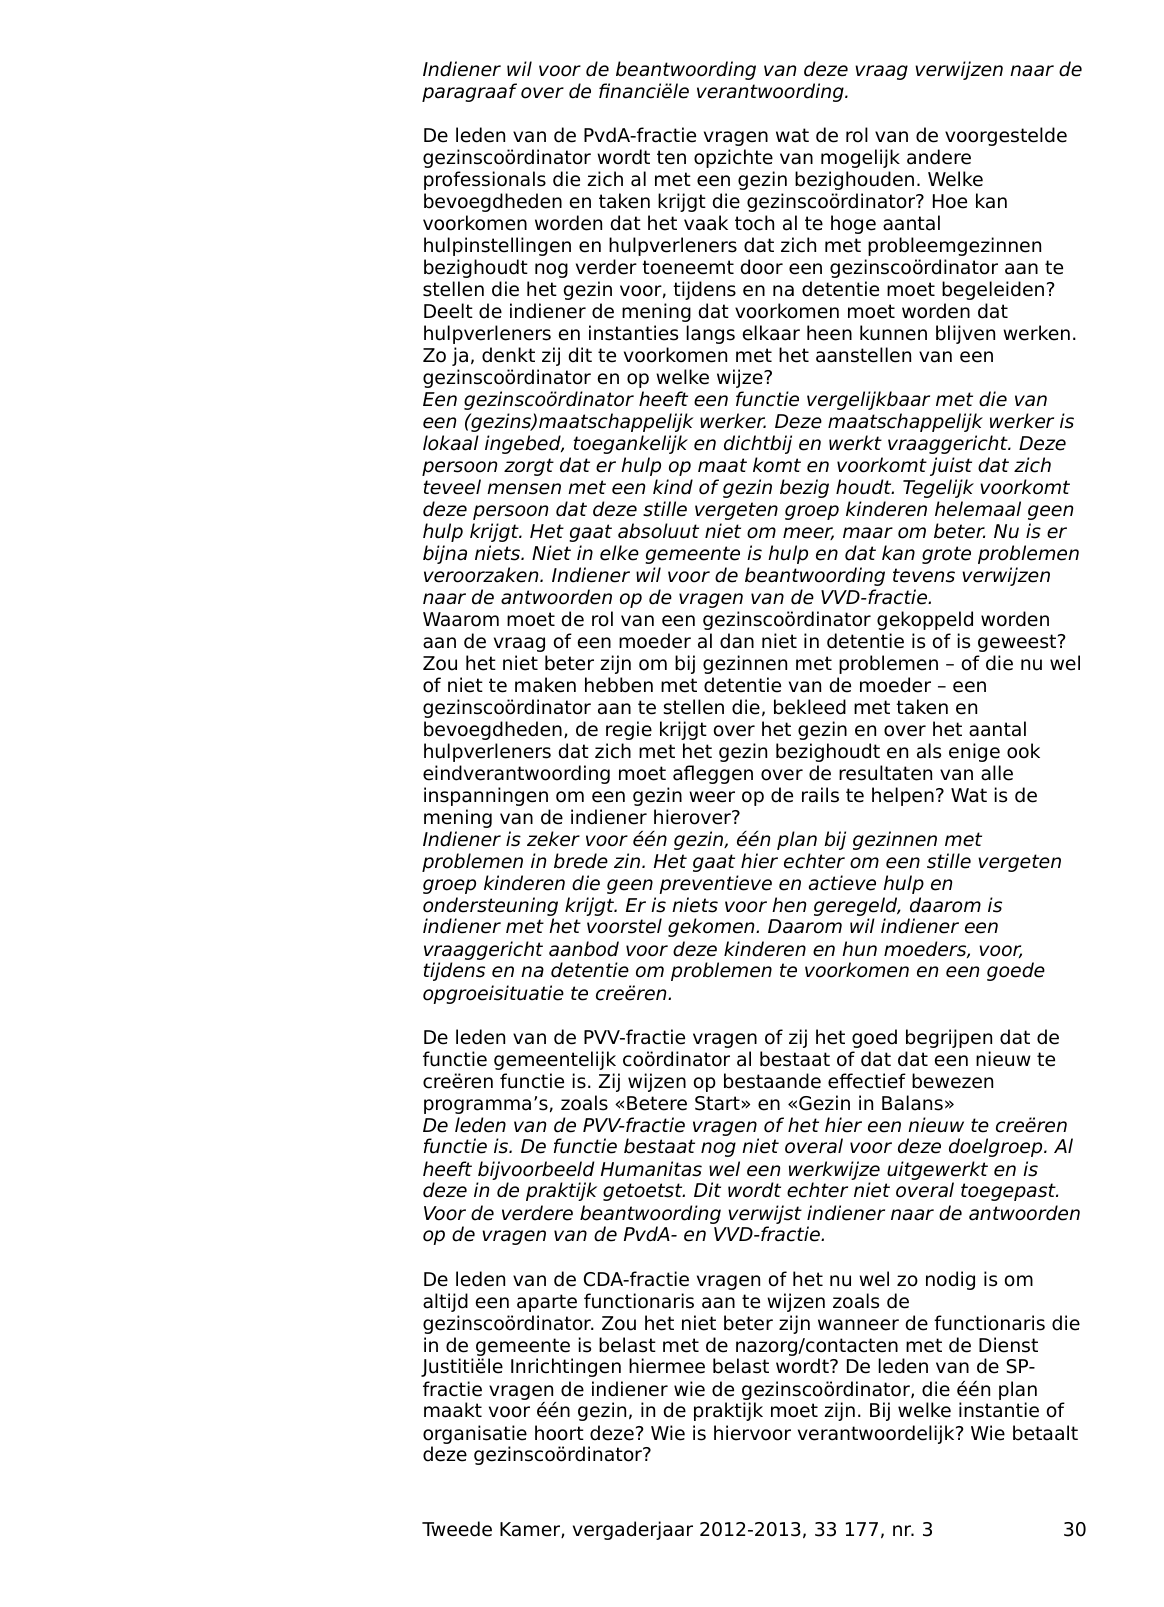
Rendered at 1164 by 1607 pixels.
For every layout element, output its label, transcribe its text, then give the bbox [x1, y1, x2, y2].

text De leden van de PvdA-fractie vragen wat de rol van de voorgestelde gezinscoördinator wordt ten opzichte van mogelijk andere professionals die zich al met een gezin bezighouden. Welke bevoegdheden en taken krijgt die gezinscoördinator? Hoe kan voorkomen worden dat het vaak toch al te hoge aantal hulpinstellingen en hulpverleners dat zich met probleemgezinnen bezighoudt nog verder toeneemt door een gezinscoördinator aan te stellen die het gezin voor, tijdens en na detentie moet begeleiden? Deelt de indiener de mening dat voorkomen moet worden dat hulpverleners en instanties langs elkaar heen kunnen blijven werken. Zo ja, denkt zij dit te voorkomen met het aanstellen van een gezinscoördinator en op welke wijze? [422, 125, 1087, 389]
text Indiener is zeker voor één gezin, één plan bij gezinnen met problemen in brede zin. Het gaat hier echter om een stille vergeten groep kinderen die geen preventieve en actieve hulp en ondersteuning krijgt. Er is niets voor hen geregeld, daarom is indiener met het voorstel gekomen. Daarom wil indiener een vraaggericht aanbod voor deze kinderen en hun moeders, voor, tijdens en na detentie om problemen te voorkomen en een goede opgroeisituatie te creëren. [422, 828, 1087, 1004]
text Indiener wil voor de beantwoording van deze vraag verwijzen naar de paragraaf over de financiële verantwoording. [422, 59, 1087, 103]
text Waarom moet de rol van een gezinscoördinator gekoppeld worden aan de vraag of een moeder al dan niet in detentie is of is geweest? Zou het niet beter zijn om bij gezinnen met problemen – of die nu wel of niet te maken hebben met detentie van de moeder – een gezinscoördinator aan te stellen die, bekleed met taken en bevoegdheden, de regie krijgt over het gezin en over het aantal hulpverleners dat zich met het gezin bezighoudt en als enige ook eindverantwoording moet afleggen over de resultaten van alle inspanningen om een gezin weer op de rails te helpen? Wat is de mening van de indiener hierover? [422, 609, 1087, 828]
text De leden van de CDA-fractie vragen of het nu wel zo nodig is om altijd een aparte functionaris aan te wijzen zoals de gezinscoördinator. Zou het niet beter zijn wanneer de functionaris die in de gemeente is belast met de nazorg/contacten met de Dienst Justitiële Inrichtingen hiermee belast wordt? De leden van de SP-fractie vragen de indiener wie de gezinscoördinator, die één plan maakt voor één gezin, in de praktijk moet zijn. Bij welke instantie of organisatie hoort deze? Wie is hiervoor verantwoordelijk? Wie betaalt deze gezinscoördinator? [422, 1268, 1087, 1466]
text De leden van de PVV-fractie vragen of het hier een nieuw te creëren functie is. De functie bestaat nog niet overal voor deze doelgroep. Al heeft bijvoorbeeld Humanitas wel een werkwijze uitgewerkt en is deze in de praktijk getoetst. Dit wordt echter niet overal toegepast. Voor de verdere beantwoording verwijst indiener naar de antwoorden op de vragen van de PvdA- en VVD-fractie. [422, 1114, 1087, 1246]
text De leden van de PVV-fractie vragen of zij het goed begrijpen dat de functie gemeentelijk coördinator al bestaat of dat dat een nieuw te creëren functie is. Zij wijzen op bestaande effectief bewezen programma’s, zoals «Betere Start» en «Gezin in Balans» [422, 1027, 1087, 1114]
text Een gezinscoördinator heeft een functie vergelijkbaar met die van een (gezins)maatschappelijk werker. Deze maatschappelijk werker is lokaal ingebed, toegankelijk en dichtbij en werkt vraaggericht. Deze persoon zorgt dat er hulp op maat komt en voorkomt juist dat zich teveel mensen met een kind of gezin bezig houdt. Tegelijk voorkomt deze persoon dat deze stille vergeten groep kinderen helemaal geen hulp krijgt. Het gaat absoluut niet om meer, maar om beter. Nu is er bijna niets. Niet in elke gemeente is hulp en dat kan grote problemen veroorzaken. Indiener wil voor de beantwoording tevens verwijzen naar de antwoorden op de vragen van de VVD-fractie. [422, 389, 1087, 609]
